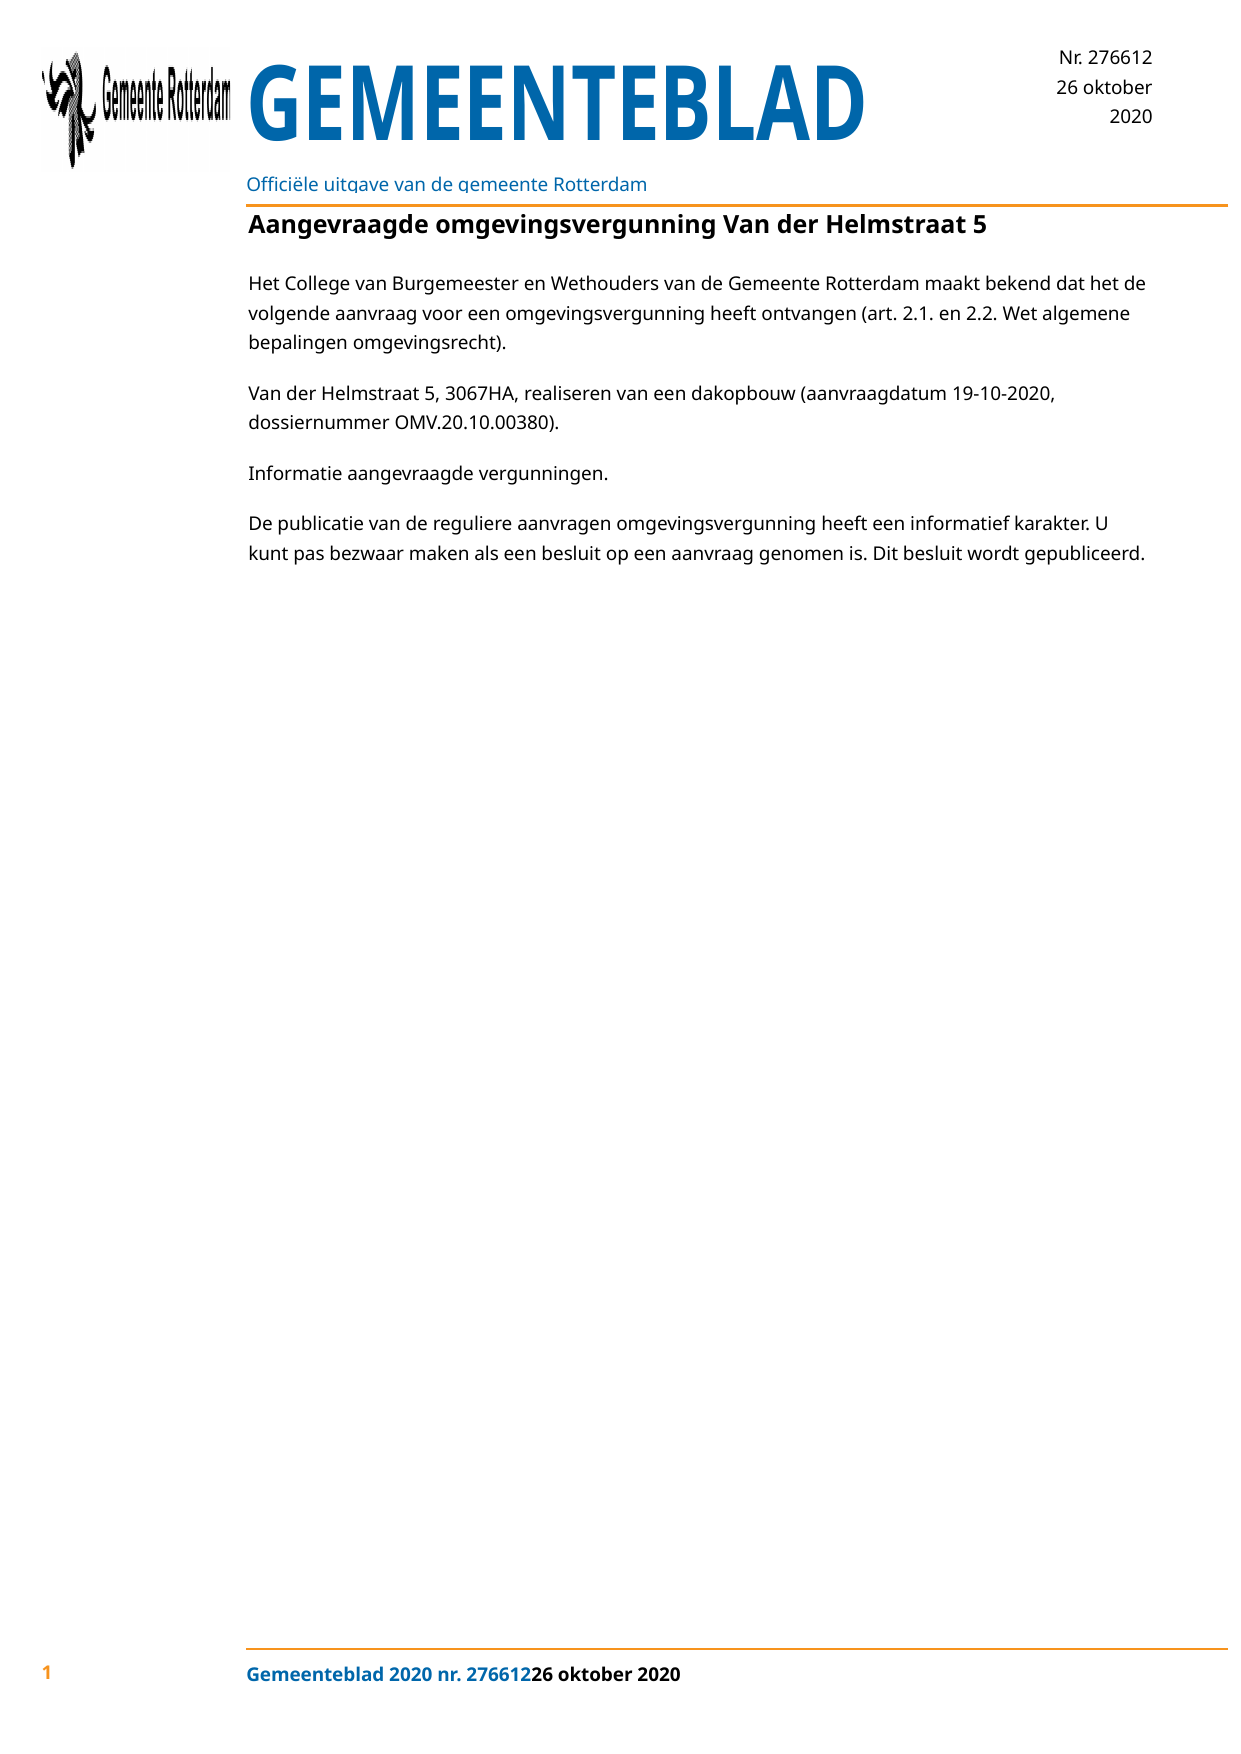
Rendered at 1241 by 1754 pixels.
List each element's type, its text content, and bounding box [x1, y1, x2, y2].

text De publicatie van de reguliere aanvragen omgevingsvergunning heeft een informatief karakter. U kunt pas bezwaar maken als een besluit op een aanvraag genomen is. Dit besluit wordt gepubliceerd. [248, 510, 1152, 566]
text Het College van Burgemeester en Wethouders van de Gemeente Rotterdam maakt bekend dat het de volgende aanvraag voor een omgevingsvergunning heeft ontvangen (art. 2.1. en 2.2. Wet algemene bepalingen omgevingsrecht). [248, 270, 1152, 355]
picture [41, 47, 231, 172]
text Informatie aangevraagde vergunningen. [248, 460, 1152, 486]
text Van der Helmstraat 5, 3067HA, realiseren van een dakopbouw (aanvraagdatum 19-10-2020, dossiernummer OMV.20.10.00380). [248, 380, 1152, 435]
text Aangevraagde omgevingsvergunning Van der Helmstraat 5 [248, 207, 1152, 241]
